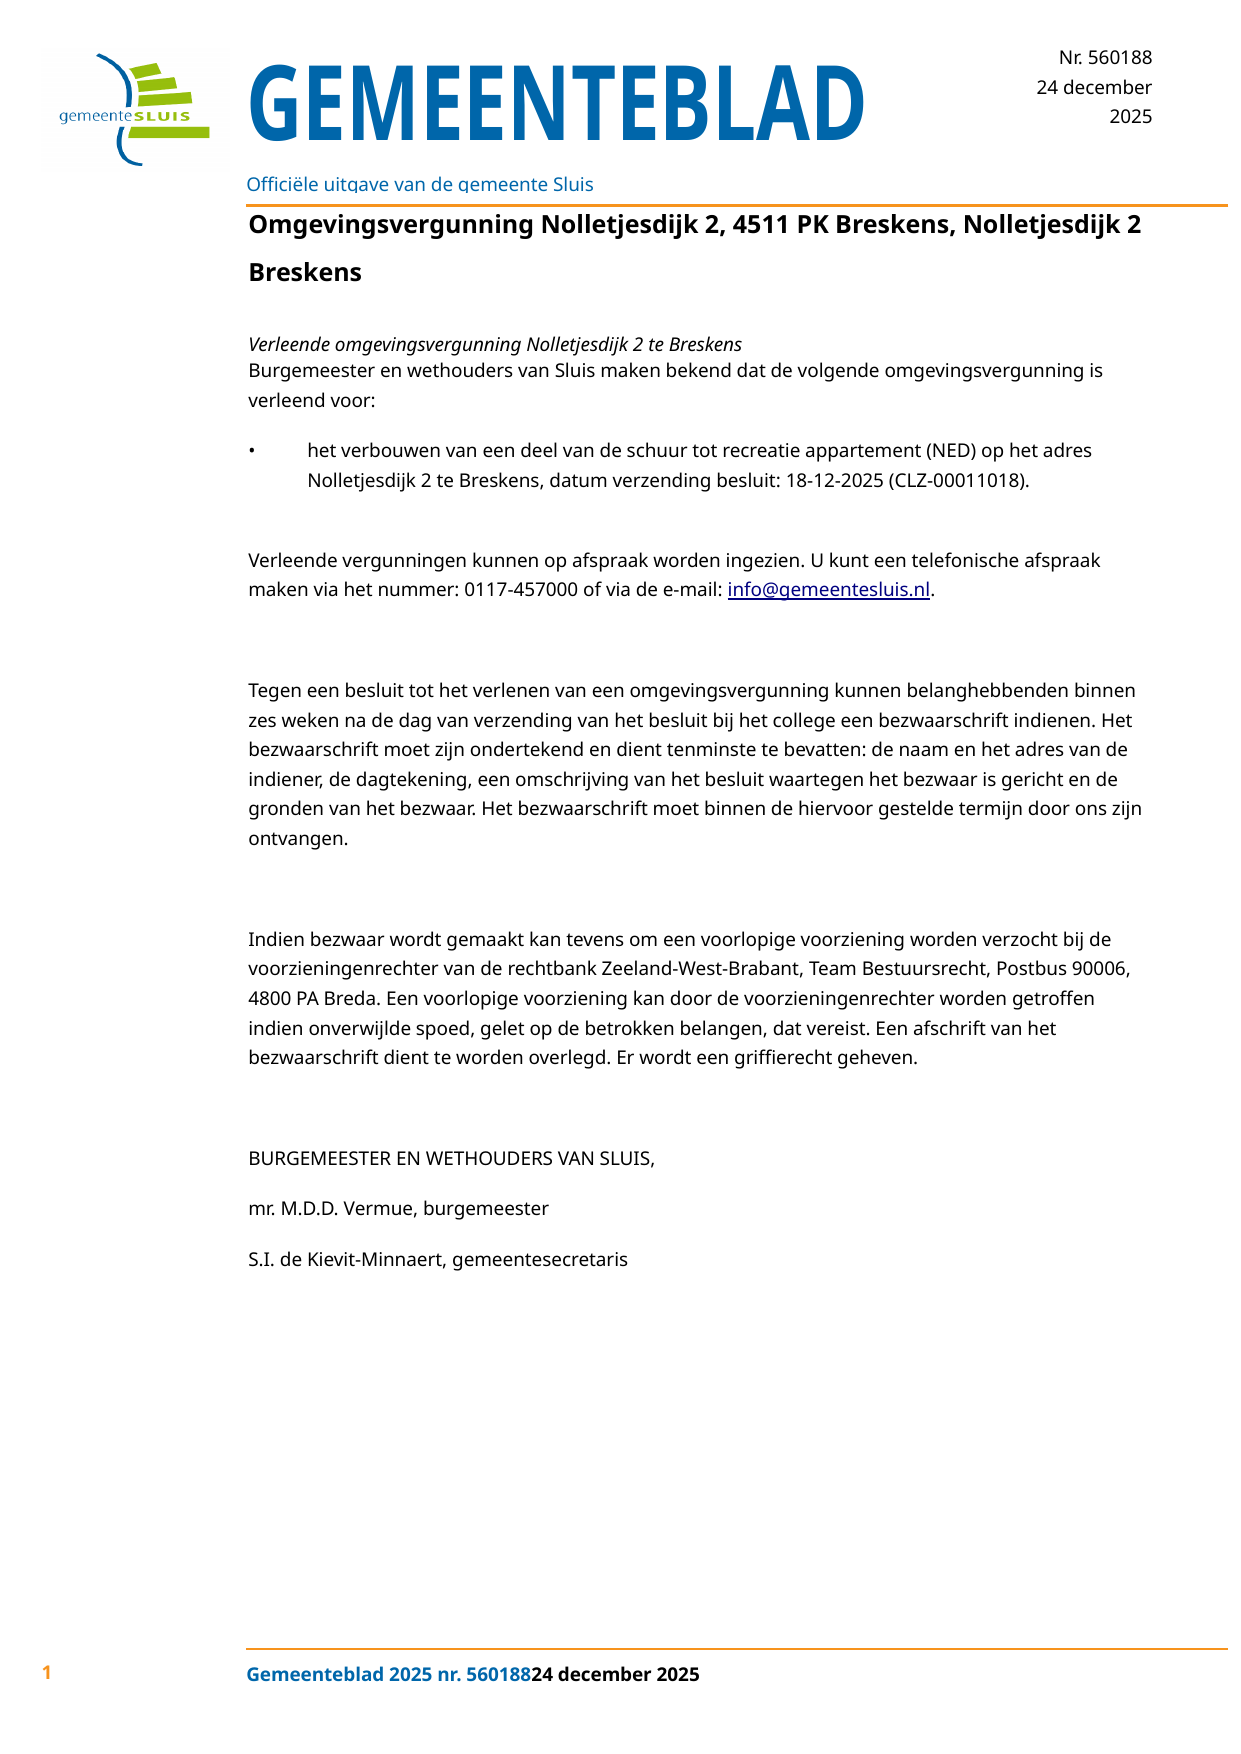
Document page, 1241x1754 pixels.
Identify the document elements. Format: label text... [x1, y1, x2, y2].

picture [41, 47, 231, 172]
text mr. M.D.D. Vermue, burgemeester [248, 1196, 1152, 1221]
text Verleende omgevingsvergunning Nolletjesdijk 2 te Breskens [248, 331, 1152, 357]
text Verleende vergunningen kunnen op afspraak worden ingezien. U kunt een telefonische afspraak maken via het nummer: 0117-457000 of via de e-mail: info@gemeentesluis.nl. [248, 547, 1152, 602]
text Burgemeester en wethouders van Sluis maken bekend dat de volgende omgevingsvergunning is verleend voor: [248, 357, 1152, 412]
text Omgevingsvergunning Nolletjesdijk 2, 4511 PK Breskens, Nolletjesdijk 2 Breskens [248, 207, 1152, 288]
text BURGEMEESTER EN WETHOUDERS VAN SLUIS, [248, 1145, 1152, 1171]
list het verbouwen van een deel van de schuur tot recreatie appartement (NED) op het adres Nolletjesdijk 2 te Breskens, datum verzending besluit: 18-12-2025 (CLZ-00011018). [248, 437, 1152, 492]
text Tegen een besluit tot het verlenen van een omgevingsvergunning kunnen belanghebbenden binnen zes weken na de dag van verzending van het besluit bij het college een bezwaarschrift indienen. Het bezwaarschrift moet zijn ondertekend en dient tenminste te bevatten: de naam en het adres van de indiener, de dagtekening, een omschrijving van het besluit waartegen het bezwaar is gericht en de gronden van het bezwaar. Het bezwaarschrift moet binnen de hiervoor gestelde termijn door ons zijn ontvangen. [248, 677, 1152, 851]
text Indien bezwaar wordt gemaakt kan tevens om een voorlopige voorziening worden verzocht bij de voorzieningenrechter van de rechtbank Zeeland-West-Brabant, Team Bestuursrecht, Postbus 90006, 4800 PA Breda. Een voorlopige voorziening kan door de voorzieningenrechter worden getroffen indien onverwijlde spoed, gelet op de betrokken belangen, dat vereist. Een afschrift van het bezwaarschrift dient te worden overlegd. Er wordt een griffierecht geheven. [248, 926, 1152, 1070]
text S.I. de Kievit-Minnaert, gemeentesecretaris [248, 1246, 1152, 1272]
